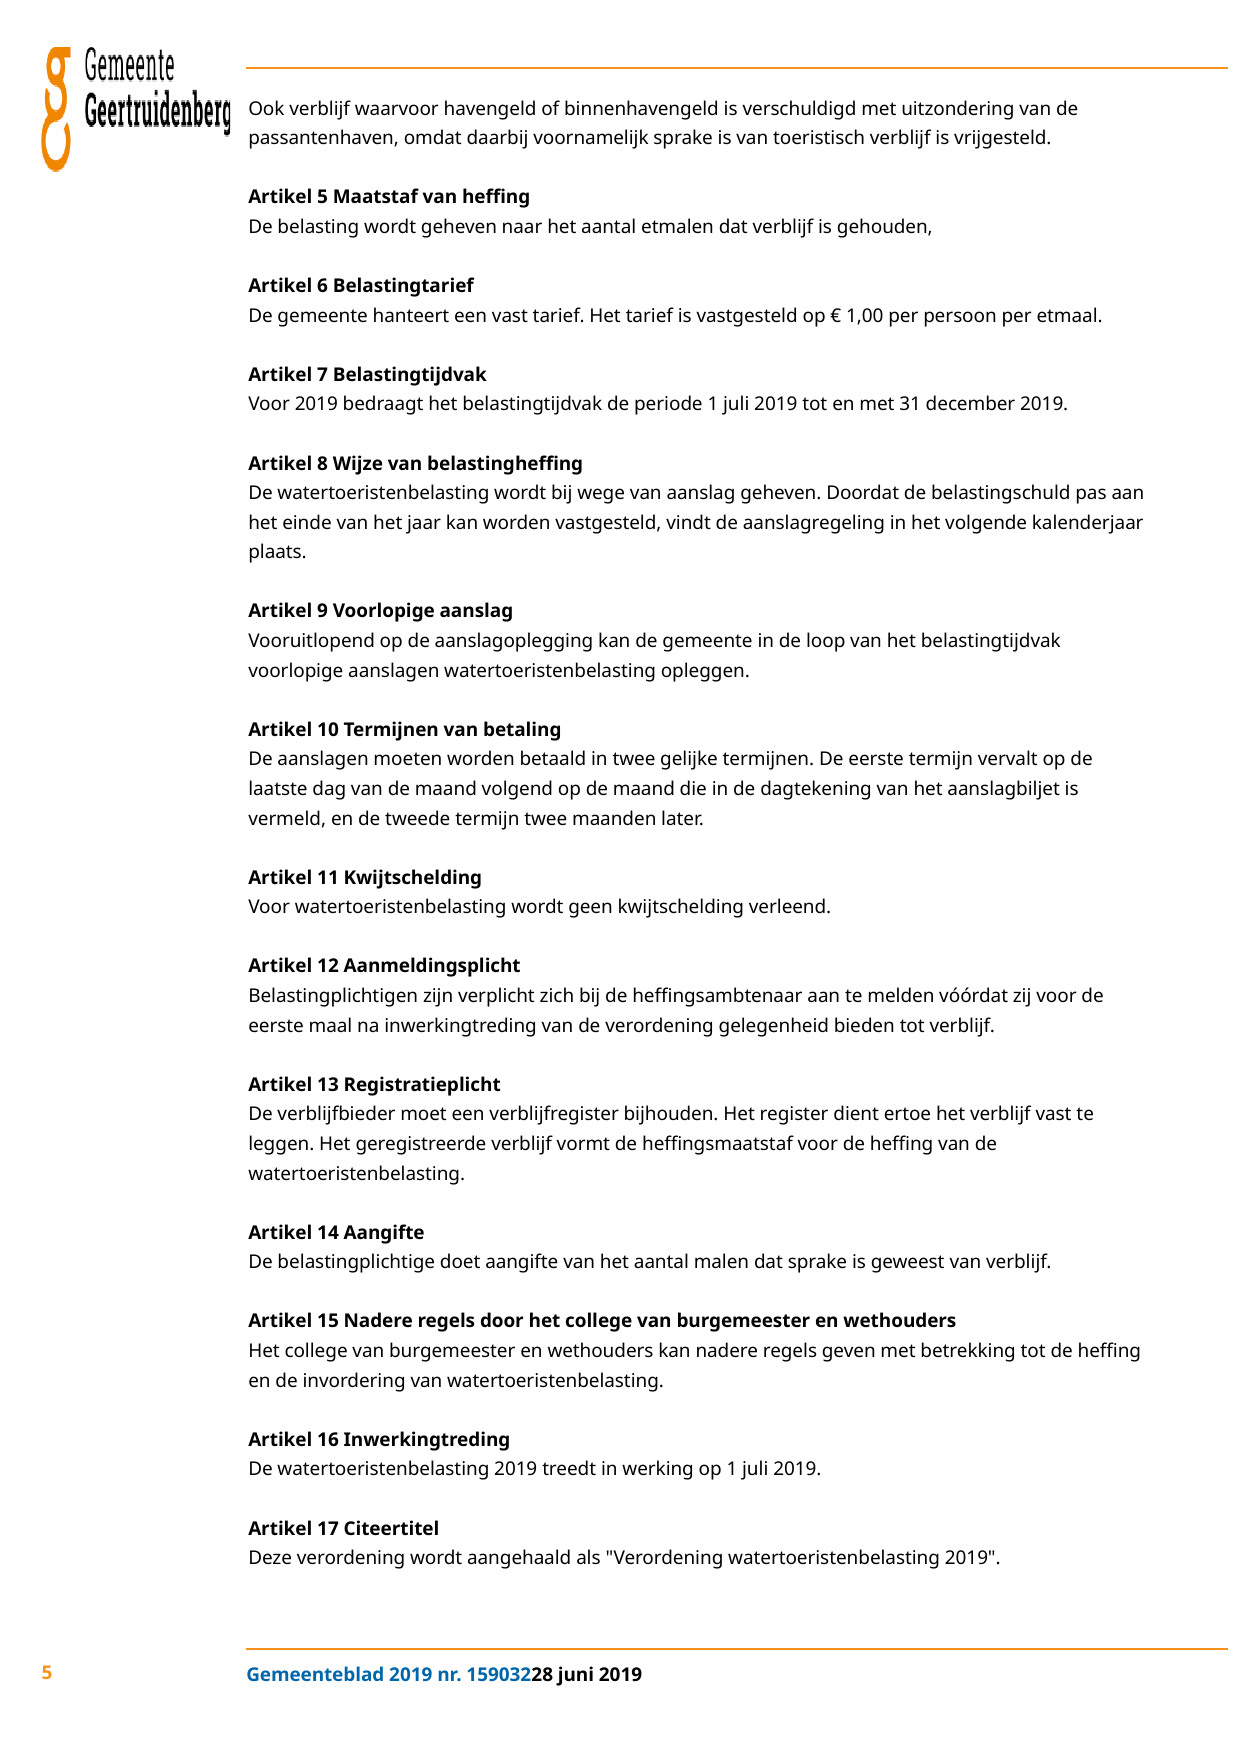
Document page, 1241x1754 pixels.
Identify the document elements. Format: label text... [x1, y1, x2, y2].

text Ook verblijf waarvoor havengeld of binnenhavengeld is verschuldigd met uitzondering van de passantenhaven, omdat daarbij voornamelijk sprake is van toeristisch verblijf is vrijgesteld. [248, 95, 1152, 150]
text De belastingplichtige doet aangifte van het aantal malen dat sprake is geweest van verblijf. [248, 1248, 1152, 1274]
text Artikel 12 Aanmeldingsplicht [248, 953, 1152, 978]
text Artikel 6 Belastingtarief [248, 272, 1152, 298]
text De belasting wordt geheven naar het aantal etmalen dat verblijf is gehouden, [248, 213, 1152, 239]
text Artikel 15 Nadere regels door het college van burgemeester en wethouders [248, 1308, 1152, 1333]
text De aanslagen moeten worden betaald in twee gelijke termijnen. De eerste termijn vervalt op de laatste dag van de maand volgend op de maand die in de dagtekening van het aanslagbiljet is vermeld, en de tweede termijn twee maanden later. [248, 746, 1152, 831]
text Artikel 5 Maatstaf van heffing [248, 183, 1152, 209]
text Deze verordening wordt aangehaald als "Verordening watertoeristenbelasting 2019". [248, 1544, 1152, 1570]
text Het college van burgemeester en wethouders kan nadere regels geven met betrekking tot de heffing en de invordering van watertoeristenbelasting. [248, 1337, 1152, 1393]
text Artikel 9 Voorlopige aanslag [248, 598, 1152, 623]
text De verblijfbieder moet een verblijfregister bijhouden. Het register dient ertoe het verblijf vast te leggen. Het geregistreerde verblijf vormt de heffingsmaatstaf voor de heffing van de watertoeristenbelasting. [248, 1101, 1152, 1186]
text Voor 2019 bedraagt het belastingtijdvak de periode 1 juli 2019 tot en met 31 december 2019. [248, 391, 1152, 416]
text De gemeente hanteert een vast tarief. Het tarief is vastgesteld op € 1,00 per persoon per etmaal. [248, 302, 1152, 328]
text De watertoeristenbelasting wordt bij wege van aanslag geheven. Doordat de belastingschuld pas aan het einde van het jaar kan worden vastgesteld, vindt de aanslagregeling in het volgende kalenderjaar plaats. [248, 479, 1152, 564]
picture [41, 47, 231, 172]
text Artikel 13 Registratieplicht [248, 1071, 1152, 1097]
text Artikel 16 Inwerkingtreding [248, 1426, 1152, 1452]
text Artikel 17 Citeertitel [248, 1515, 1152, 1541]
text Vooruitlopend op de aanslagoplegging kan de gemeente in de loop van het belastingtijdvak voorlopige aanslagen watertoeristenbelasting opleggen. [248, 627, 1152, 683]
text Artikel 14 Aangifte [248, 1219, 1152, 1245]
text Artikel 11 Kwijtschelding [248, 864, 1152, 890]
text Belastingplichtigen zijn verplicht zich bij de heffingsambtenaar aan te melden vóórdat zij voor de eerste maal na inwerkingtreding van de verordening gelegenheid bieden tot verblijf. [248, 982, 1152, 1038]
text Artikel 8 Wijze van belastingheffing [248, 450, 1152, 476]
text De watertoeristenbelasting 2019 treedt in werking op 1 juli 2019. [248, 1456, 1152, 1481]
text Artikel 10 Termijnen van betaling [248, 716, 1152, 742]
text Voor watertoeristenbelasting wordt geen kwijtschelding verleend. [248, 893, 1152, 919]
text Artikel 7 Belastingtijdvak [248, 361, 1152, 387]
